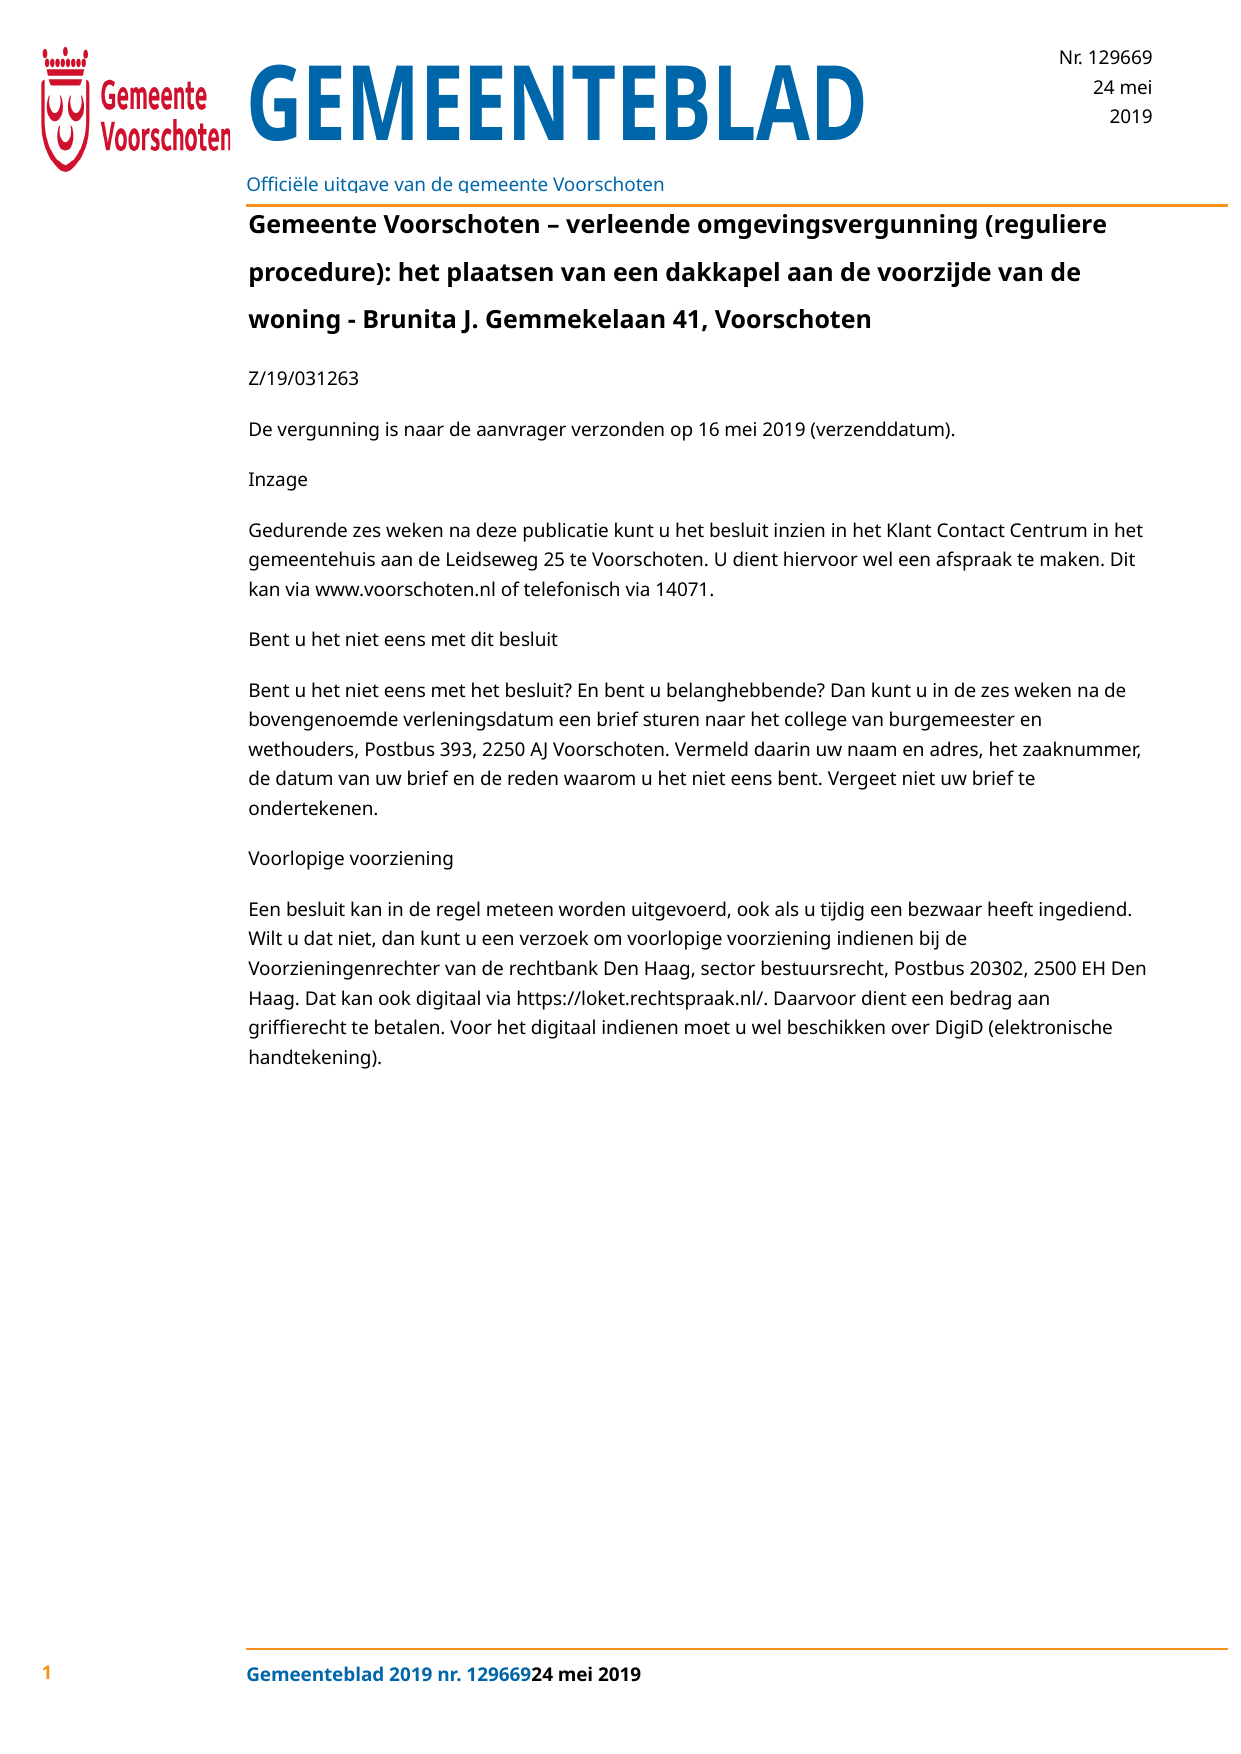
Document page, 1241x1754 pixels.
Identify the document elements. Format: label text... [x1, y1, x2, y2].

text Inzage [248, 466, 1152, 492]
text De vergunning is naar de aanvrager verzonden op 16 mei 2019 (verzenddatum). [248, 416, 1152, 442]
text Z/19/031263 [248, 366, 1152, 391]
text Bent u het niet eens met het besluit? En bent u belanghebbende? Dan kunt u in de zes weken na de bovengenoemde verleningsdatum een brief sturen naar het college van burgemeester en wethouders, Postbus 393, 2250 AJ Voorschoten. Vermeld daarin uw naam en adres, het zaaknummer, de datum van uw brief en de reden waarom u het niet eens bent. Vergeet niet uw brief te ondertekenen. [248, 677, 1152, 821]
text Bent u het niet eens met dit besluit [248, 626, 1152, 652]
text Gedurende zes weken na deze publicatie kunt u het besluit inzien in het Klant Contact Centrum in het gemeentehuis aan de Leidseweg 25 te Voorschoten. U dient hiervoor wel een afspraak te maken. Dit kan via www.voorschoten.nl of telefonisch via 14071. [248, 517, 1152, 602]
text Een besluit kan in de regel meteen worden uitgevoerd, ook als u tijdig een bezwaar heeft ingediend. Wilt u dat niet, dan kunt u een verzoek om voorlopige voorziening indienen bij de Voorzieningenrechter van de rechtbank Den Haag, sector bestuursrecht, Postbus 20302, 2500 EH Den Haag. Dat kan ook digitaal via https://loket.rechtspraak.nl/. Daarvoor dient een bedrag aan griffierecht te betalen. Voor het digitaal indienen moet u wel beschikken over DigiD (elektronische handtekening). [248, 896, 1152, 1069]
picture [41, 47, 231, 172]
text Voorlopige voorziening [248, 846, 1152, 871]
text Gemeente Voorschoten – verleende omgevingsvergunning (reguliere procedure): het plaatsen van een dakkapel aan de voorzijde van de woning - Brunita J. Gemmekelaan 41, Voorschoten [248, 207, 1152, 336]
